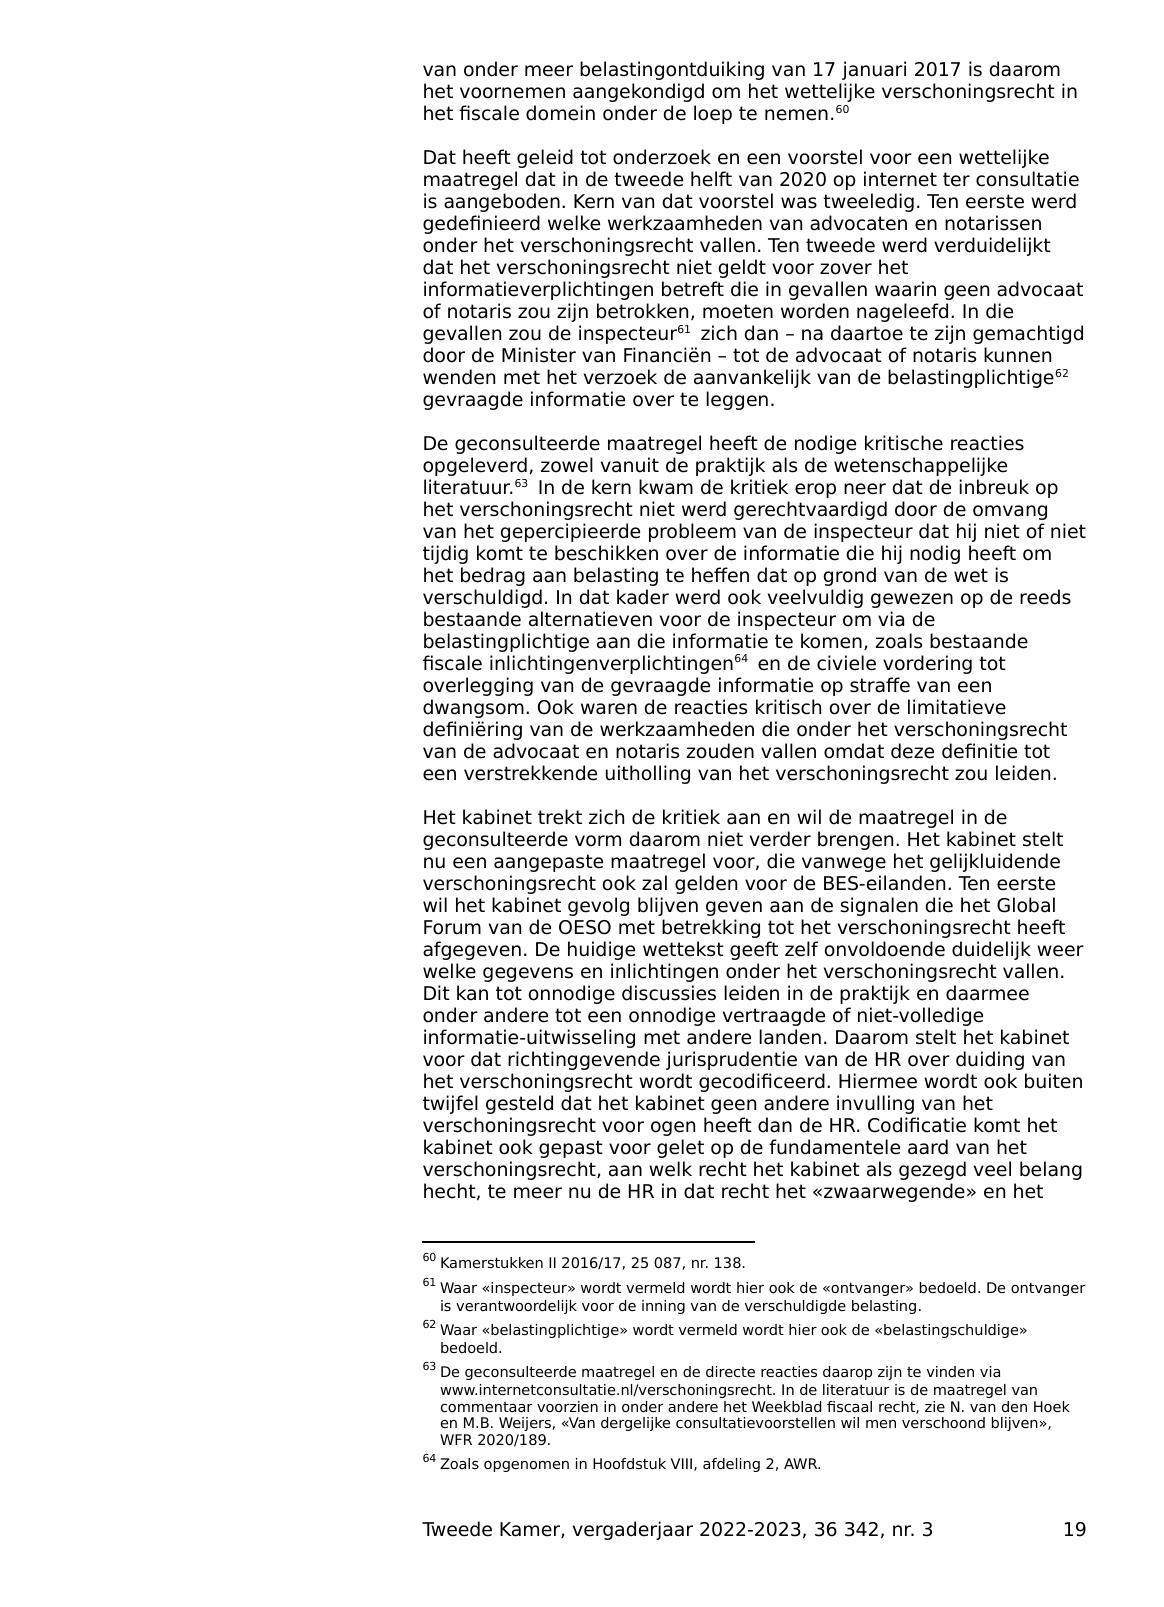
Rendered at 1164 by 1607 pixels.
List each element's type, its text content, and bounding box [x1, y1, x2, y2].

text Waar «inspecteur» wordt vermeld wordt hier ook de «ontvanger» bedoeld. De ontvanger is verantwoordelijk voor de inning van de verschuldigde belasting. [422, 1276, 1087, 1315]
text Kamerstukken II 2016/17, 25 087, nr. 138. [422, 1251, 1087, 1273]
text Dat heeft geleid tot onderzoek en een voorstel voor een wettelijke maatregel dat in de tweede helft van 2020 op internet ter consultatie is aangeboden. Kern van dat voorstel was tweeledig. Ten eerste werd gedefinieerd welke werkzaamheden van advocaten en notarissen onder het verschoningsrecht vallen. Ten tweede werd verduidelijkt dat het verschoningsrecht niet geldt voor zover het informatieverplichtingen betreft die in gevallen waarin geen advocaat of notaris zou zijn betrokken, moeten worden nageleefd. In die gevallen zou de inspecteur zich dan – na daartoe te zijn gemachtigd door de Minister van Financiën – tot de advocaat of notaris kunnen wenden met het verzoek de aanvankelijk van de belastingplichtige gevraagde informatie over te leggen. [422, 147, 1087, 411]
text Zoals opgenomen in Hoofdstuk VIII, afdeling 2, AWR. [422, 1452, 1087, 1474]
text Het kabinet trekt zich de kritiek aan en wil de maatregel in de geconsulteerde vorm daarom niet verder brengen. Het kabinet stelt nu een aangepaste maatregel voor, die vanwege het gelijkluidende verschoningsrecht ook zal gelden voor de BES-eilanden. Ten eerste wil het kabinet gevolg blijven geven aan de signalen die het Global Forum van de OESO met betrekking tot het verschoningsrecht heeft afgegeven. De huidige wettekst geeft zelf onvoldoende duidelijk weer welke gegevens en inlichtingen onder het verschoningsrecht vallen. Dit kan tot onnodige discussies leiden in de praktijk en daarmee onder andere tot een onnodige vertraagde of niet-volledige informatie-uitwisseling met andere landen. Daarom stelt het kabinet voor dat richtinggevende jurisprudentie van de HR over duiding van het verschoningsrecht wordt gecodificeerd. Hiermee wordt ook buiten twijfel gesteld dat het kabinet geen andere invulling van het verschoningsrecht voor ogen heeft dan de HR. Codificatie komt het kabinet ook gepast voor gelet op de fundamentele aard van het verschoningsrecht, aan welk recht het kabinet als gezegd veel belang hecht, te meer nu de HR in dat recht het «zwaarwegende» en het [422, 807, 1087, 1203]
text De geconsulteerde maatregel heeft de nodige kritische reacties opgeleverd, zowel vanuit de praktijk als de wetenschappelijke literatuur. In de kern kwam de kritiek erop neer dat de inbreuk op het verschoningsrecht niet werd gerechtvaardigd door de omvang van het gepercipieerde probleem van de inspecteur dat hij niet of niet tijdig komt te beschikken over de informatie die hij nodig heeft om het bedrag aan belasting te heffen dat op grond van de wet is verschuldigd. In dat kader werd ook veelvuldig gewezen op de reeds bestaande alternatieven voor de inspecteur om via de belastingplichtige aan die informatie te komen, zoals bestaande fiscale inlichtingenverplichtingen en de civiele vordering tot overlegging van de gevraagde informatie op straffe van een dwangsom. Ook waren de reacties kritisch over de limitatieve definiëring van de werkzaamheden die onder het verschoningsrecht van de advocaat en notaris zouden vallen omdat deze definitie tot een verstrekkende uitholling van het verschoningsrecht zou leiden. [422, 433, 1087, 785]
text Waar «belastingplichtige» wordt vermeld wordt hier ook de «belastingschuldige» bedoeld. [422, 1318, 1087, 1357]
text De geconsulteerde maatregel en de directe reacties daarop zijn te vinden via www.internetconsultatie.nl/verschoningsrecht. In de literatuur is de maatregel van commentaar voorzien in onder andere het Weekblad fiscaal recht, zie N. van den Hoek en M.B. Weijers, «Van dergelijke consultatievoorstellen wil men verschoond blijven», WFR 2020/189. [422, 1360, 1087, 1449]
text van onder meer belastingontduiking van 17 januari 2017 is daarom het voornemen aangekondigd om het wettelijke verschoningsrecht in het fiscale domein onder de loep te nemen. [422, 59, 1087, 125]
